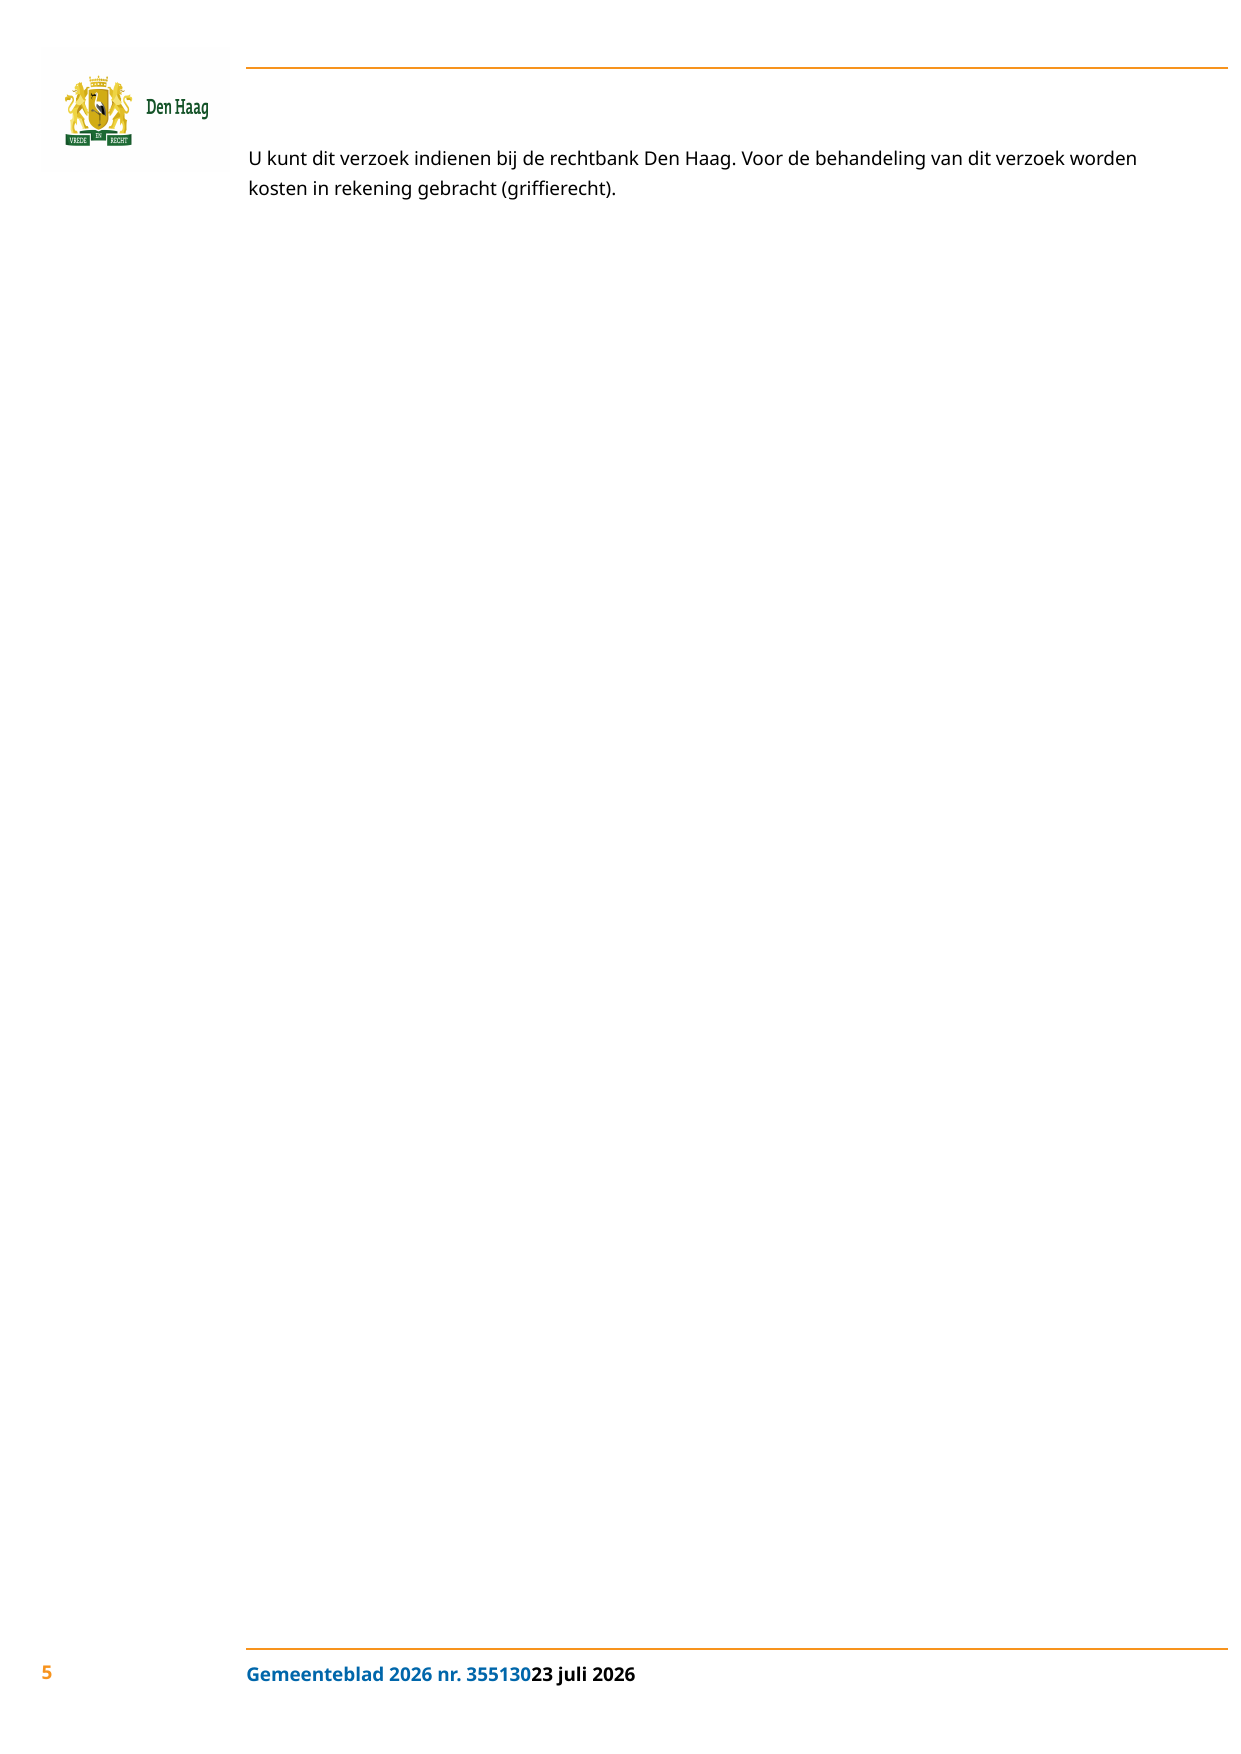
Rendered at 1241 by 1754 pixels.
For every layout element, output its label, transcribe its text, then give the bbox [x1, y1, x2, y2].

text U kunt dit verzoek indienen bij de rechtbank Den Haag. Voor de behandeling van dit verzoek worden kosten in rekening gebracht (griffierecht). [248, 145, 1152, 201]
picture [41, 47, 231, 172]
